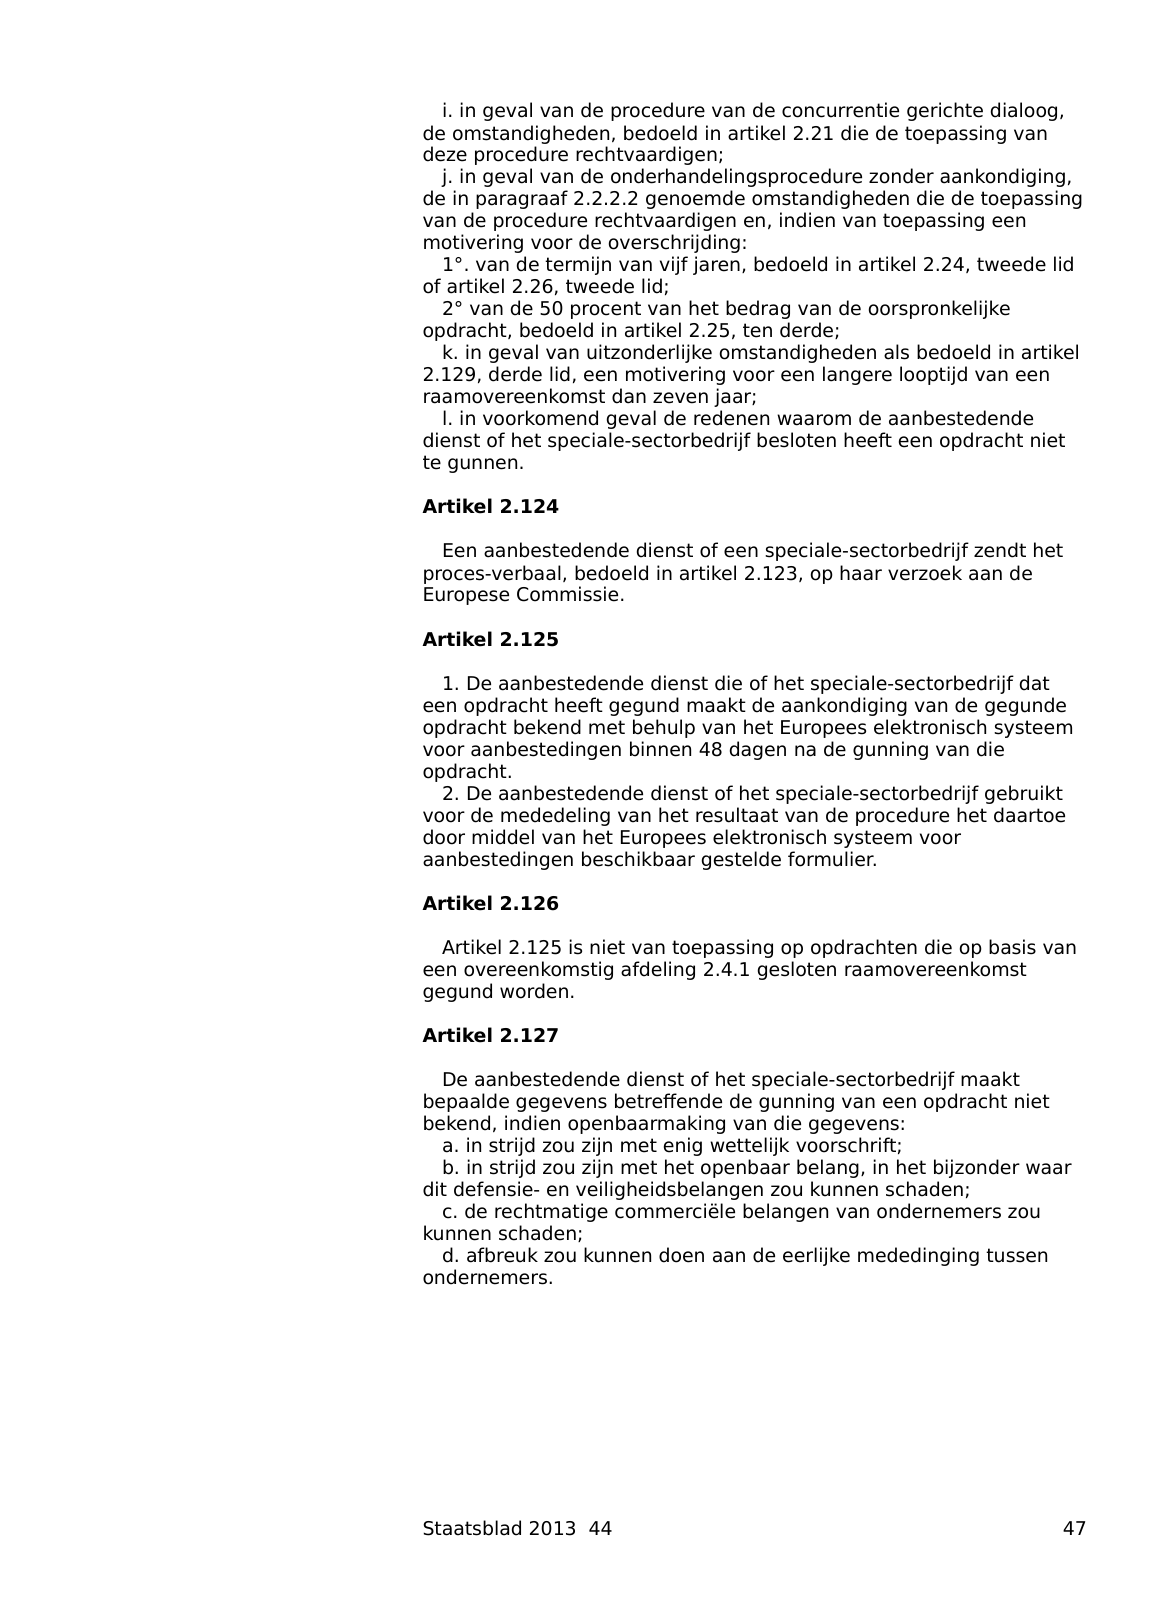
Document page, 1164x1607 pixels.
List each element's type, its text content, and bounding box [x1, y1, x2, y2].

text 2. De aanbestedende dienst of het speciale-sectorbedrijf gebruikt voor de mededeling van het resultaat van de procedure het daartoe door middel van het Europees elektronisch systeem voor aanbestedingen beschikbaar gestelde formulier. [422, 783, 1087, 871]
text 2° van de 50 procent van het bedrag van de oorspronkelijke opdracht, bedoeld in artikel 2.25, ten derde; [422, 298, 1087, 342]
text a. in strijd zou zijn met enig wettelijk voorschrift; [422, 1135, 1087, 1157]
subtitle Artikel 2.125 [422, 628, 1087, 651]
text Artikel 2.125 is niet van toepassing op opdrachten die op basis van een overeenkomstig afdeling 2.4.1 gesloten raamovereenkomst gegund worden. [422, 937, 1087, 1003]
text d. afbreuk zou kunnen doen aan de eerlijke mededinging tussen ondernemers. [422, 1245, 1087, 1289]
subtitle Artikel 2.124 [422, 496, 1087, 518]
text l. in voorkomend geval de redenen waarom de aanbestedende dienst of het speciale-sectorbedrijf besloten heeft een opdracht niet te gunnen. [422, 408, 1087, 474]
text De aanbestedende dienst of het speciale-sectorbedrijf maakt bepaalde gegevens betreffende de gunning van een opdracht niet bekend, indien openbaarmaking van die gegevens: [422, 1069, 1087, 1135]
text c. de rechtmatige commerciële belangen van ondernemers zou kunnen schaden; [422, 1201, 1087, 1245]
text j. in geval van de onderhandelingsprocedure zonder aankondiging, de in paragraaf 2.2.2.2 genoemde omstandigheden die de toepassing van de procedure rechtvaardigen en, indien van toepassing een motivering voor de overschrijding: [422, 166, 1087, 254]
text b. in strijd zou zijn met het openbaar belang, in het bijzonder waar dit defensie- en veiligheidsbelangen zou kunnen schaden; [422, 1157, 1087, 1201]
text k. in geval van uitzonderlijke omstandigheden als bedoeld in artikel 2.129, derde lid, een motivering voor een langere looptijd van een raamovereenkomst dan zeven jaar; [422, 342, 1087, 408]
subtitle Artikel 2.126 [422, 893, 1087, 915]
text 1. De aanbestedende dienst die of het speciale-sectorbedrijf dat een opdracht heeft gegund maakt de aankondiging van de gegunde opdracht bekend met behulp van het Europees elektronisch systeem voor aanbestedingen binnen 48 dagen na de gunning van die opdracht. [422, 673, 1087, 783]
subtitle Artikel 2.127 [422, 1025, 1087, 1047]
text 1°. van de termijn van vijf jaren, bedoeld in artikel 2.24, tweede lid of artikel 2.26, tweede lid; [422, 254, 1087, 298]
text Een aanbestedende dienst of een speciale-sectorbedrijf zendt het proces-verbaal, bedoeld in artikel 2.123, op haar verzoek aan de Europese Commissie. [422, 540, 1087, 606]
text i. in geval van de procedure van de concurrentie gerichte dialoog, de omstandigheden, bedoeld in artikel 2.21 die de toepassing van deze procedure rechtvaardigen; [422, 100, 1087, 166]
